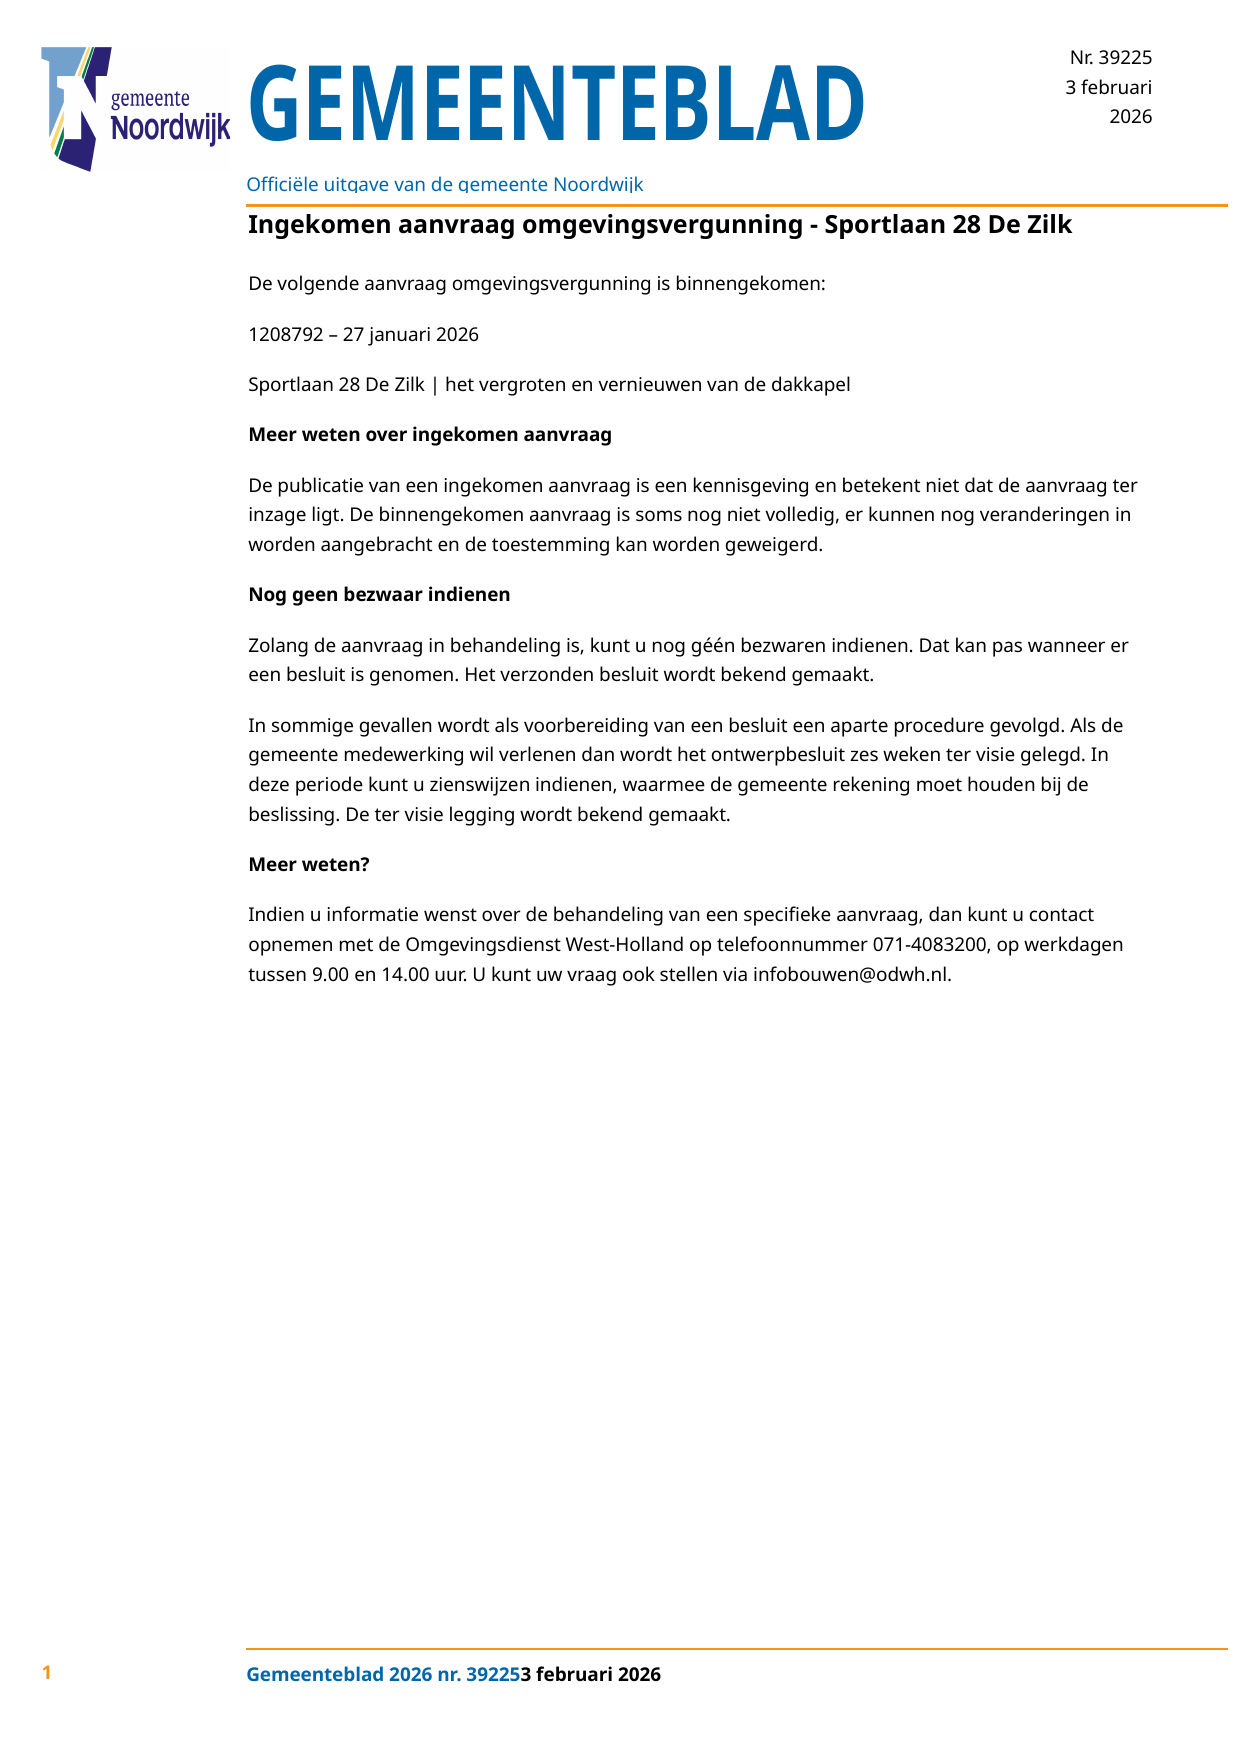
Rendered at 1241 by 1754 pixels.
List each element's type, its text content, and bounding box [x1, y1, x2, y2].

text De publicatie van een ingekomen aanvraag is een kennisgeving en betekent niet dat de aanvraag ter inzage ligt. De binnengekomen aanvraag is soms nog niet volledig, er kunnen nog veranderingen in worden aangebracht en de toestemming kan worden geweigerd. [248, 472, 1152, 557]
text Nog geen bezwaar indienen [248, 582, 1152, 607]
text Indien u informatie wenst over de behandeling van een specifieke aanvraag, dan kunt u contact opnemen met de Omgevingsdienst West-Holland op telefoonnummer 071-4083200, op werkdagen tussen 9.00 en 14.00 uur. U kunt uw vraag ook stellen via infobouwen@odwh.nl. [248, 902, 1152, 986]
picture [41, 47, 231, 172]
text In sommige gevallen wordt als voorbereiding van een besluit een aparte procedure gevolgd. Als de gemeente medewerking wil verlenen dan wordt het ontwerpbesluit zes weken ter visie gelegd. In deze periode kunt u zienswijzen indienen, waarmee de gemeente rekening moet houden bij de beslissing. De ter visie legging wordt bekend gemaakt. [248, 712, 1152, 826]
text De volgende aanvraag omgevingsvergunning is binnengekomen: [248, 270, 1152, 296]
text Meer weten? [248, 851, 1152, 877]
text Ingekomen aanvraag omgevingsvergunning - Sportlaan 28 De Zilk [248, 207, 1152, 241]
text Zolang de aanvraag in behandeling is, kunt u nog géén bezwaren indienen. Dat kan pas wanneer er een besluit is genomen. Het verzonden besluit wordt bekend gemaakt. [248, 632, 1152, 687]
text Sportlaan 28 De Zilk | het vergroten en vernieuwen van de dakkapel [248, 371, 1152, 397]
text Meer weten over ingekomen aanvraag [248, 422, 1152, 447]
text 1208792 – 27 januari 2026 [248, 321, 1152, 346]
